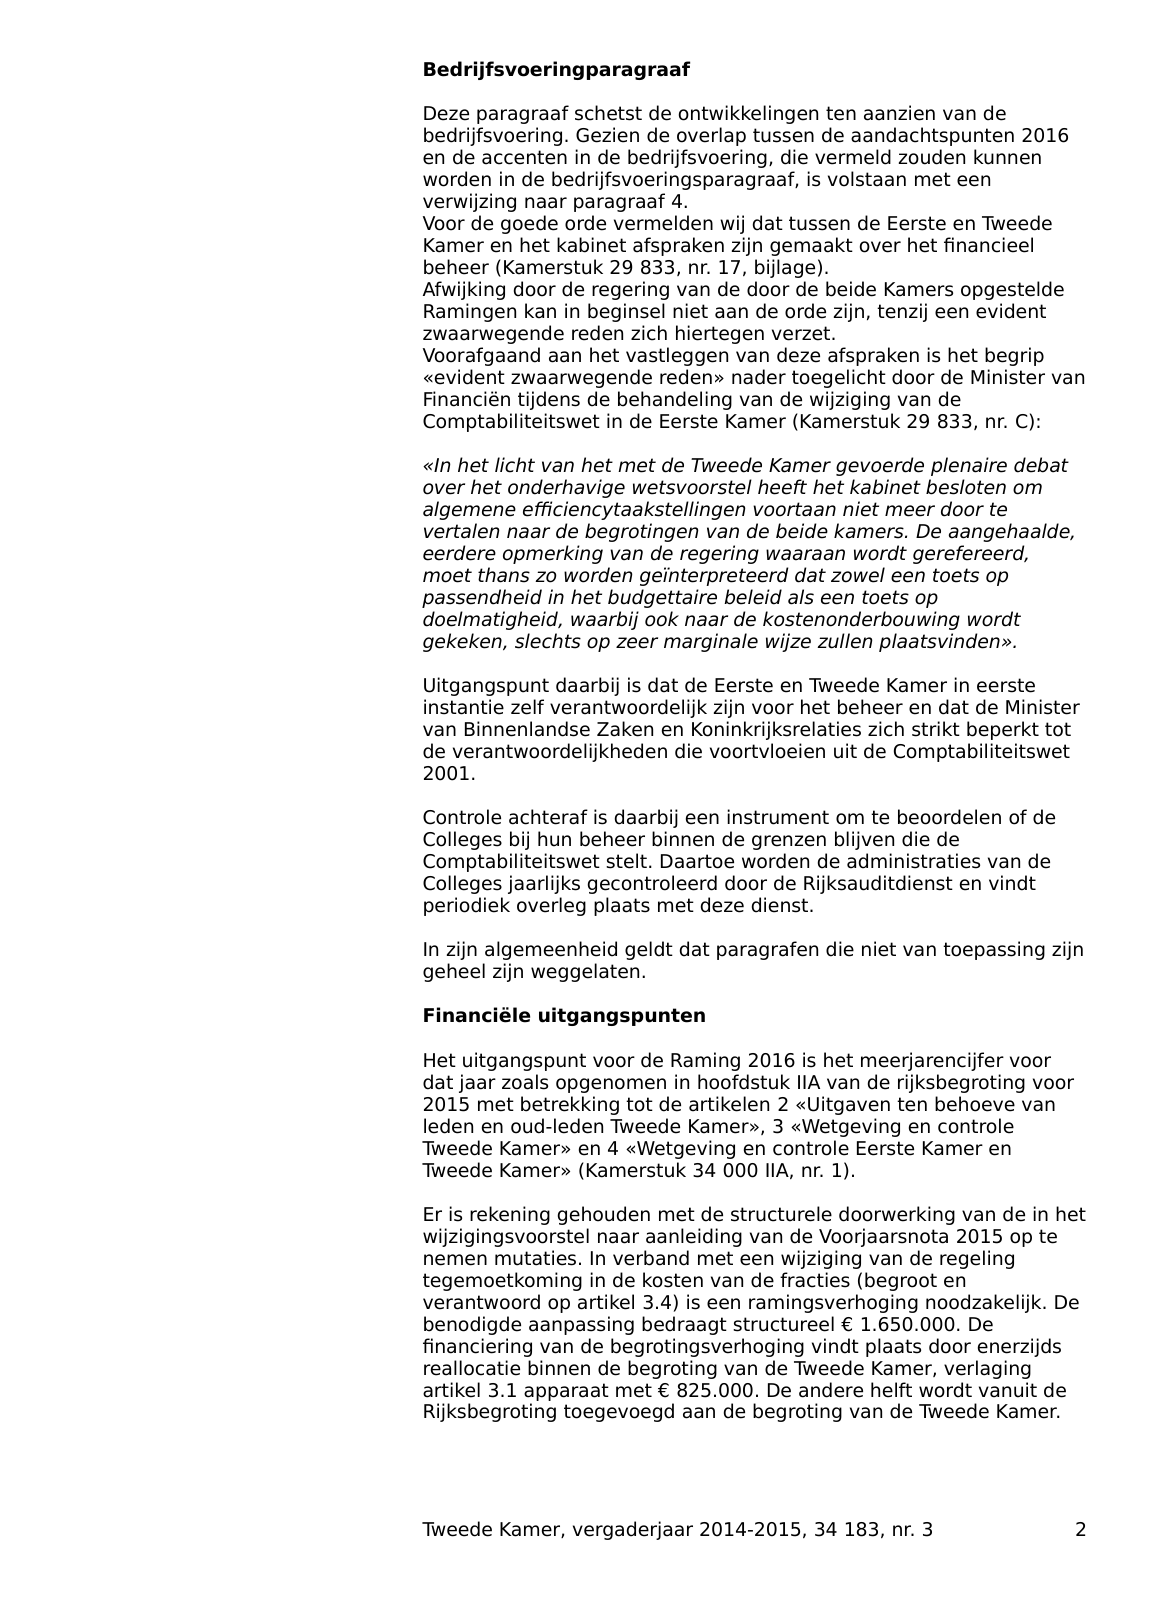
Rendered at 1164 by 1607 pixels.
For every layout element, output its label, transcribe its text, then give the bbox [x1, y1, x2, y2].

text Uitgangspunt daarbij is dat de Eerste en Tweede Kamer in eerste instantie zelf verantwoordelijk zijn voor het beheer en dat de Minister van Binnenlandse Zaken en Koninkrijksrelaties zich strikt beperkt tot de verantwoordelijkheden die voortvloeien uit de Comptabiliteitswet 2001. [422, 675, 1087, 785]
text Afwijking door de regering van de door de beide Kamers opgestelde Ramingen kan in beginsel niet aan de orde zijn, tenzij een evident zwaarwegende reden zich hiertegen verzet. [422, 279, 1087, 345]
text Er is rekening gehouden met de structurele doorwerking van de in het wijzigingsvoorstel naar aanleiding van de Voorjaarsnota 2015 op te nemen mutaties. In verband met een wijziging van de regeling tegemoetkoming in de kosten van de fracties (begroot en verantwoord op artikel 3.4) is een ramingsverhoging noodzakelijk. De benodigde aanpassing bedraagt structureel € 1.650.000. De financiering van de begrotingsverhoging vindt plaats door enerzijds reallocatie binnen de begroting van de Tweede Kamer, verlaging artikel 3.1 apparaat met € 825.000. De andere helft wordt vanuit de Rijksbegroting toegevoegd aan de begroting van de Tweede Kamer. [422, 1204, 1087, 1423]
text Deze paragraaf schetst de ontwikkelingen ten aanzien van de bedrijfsvoering. Gezien de overlap tussen de aandachtspunten 2016 en de accenten in de bedrijfsvoering, die vermeld zouden kunnen worden in de bedrijfsvoeringsparagraaf, is volstaan met een verwijzing naar paragraaf 4. [422, 103, 1087, 213]
text Controle achteraf is daarbij een instrument om te beoordelen of de Colleges bij hun beheer binnen de grenzen blijven die de Comptabiliteitswet stelt. Daartoe worden de administraties van de Colleges jaarlijks gecontroleerd door de Rijksauditdienst en vindt periodiek overleg plaats met deze dienst. [422, 807, 1087, 917]
text Voor de goede orde vermelden wij dat tussen de Eerste en Tweede Kamer en het kabinet afspraken zijn gemaakt over het financieel beheer (Kamerstuk 29 833, nr. 17, bijlage). [422, 213, 1087, 279]
subtitle Financiële uitgangspunten [422, 1005, 1087, 1027]
text «In het licht van het met de Tweede Kamer gevoerde plenaire debat over het onderhavige wetsvoorstel heeft het kabinet besloten om algemene efficiencytaakstellingen voortaan niet meer door te vertalen naar de begrotingen van de beide kamers. De aangehaalde, eerdere opmerking van de regering waaraan wordt gerefereerd, moet thans zo worden geïnterpreteerd dat zowel een toets op passendheid in het budgettaire beleid als een toets op doelmatigheid, waarbij ook naar de kostenonderbouwing wordt gekeken, slechts op zeer marginale wijze zullen plaatsvinden». [422, 455, 1087, 653]
text In zijn algemeenheid geldt dat paragrafen die niet van toepassing zijn geheel zijn weggelaten. [422, 939, 1087, 983]
subtitle Bedrijfsvoeringparagraaf [422, 59, 1087, 81]
text Voorafgaand aan het vastleggen van deze afspraken is het begrip «evident zwaarwegende reden» nader toegelicht door de Minister van Financiën tijdens de behandeling van de wijziging van de Comptabiliteitswet in de Eerste Kamer (Kamerstuk 29 833, nr. C): [422, 345, 1087, 433]
text Het uitgangspunt voor de Raming 2016 is het meerjarencijfer voor dat jaar zoals opgenomen in hoofdstuk IIA van de rijksbegroting voor 2015 met betrekking tot de artikelen 2 «Uitgaven ten behoeve van leden en oud-leden Tweede Kamer», 3 «Wetgeving en controle Tweede Kamer» en 4 «Wetgeving en controle Eerste Kamer en Tweede Kamer» (Kamerstuk 34 000 IIA, nr. 1). [422, 1049, 1087, 1181]
